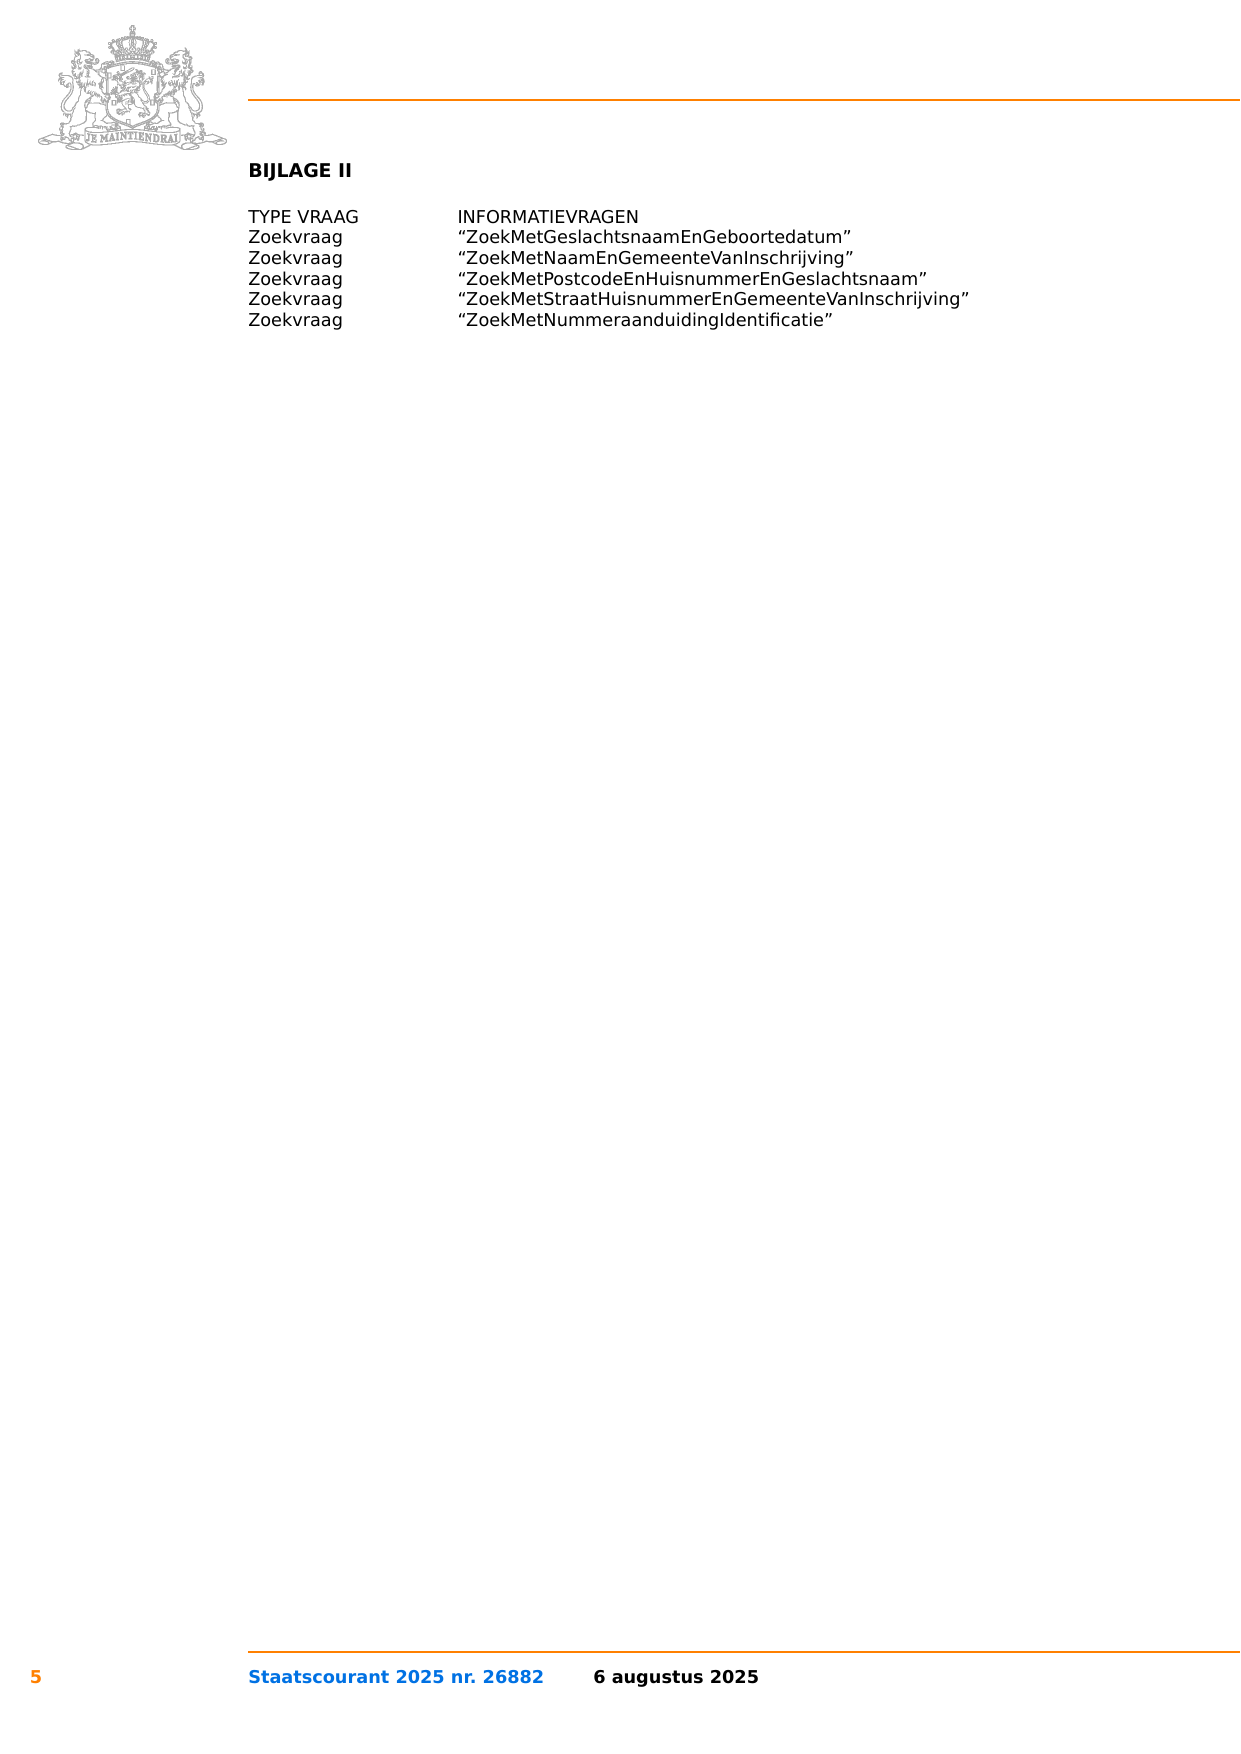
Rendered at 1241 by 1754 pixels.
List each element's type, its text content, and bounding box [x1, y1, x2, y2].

table_cell “ZoekMetStraatHuisnummerEnGemeenteVanInschrijving” [451, 289, 1163, 310]
picture [38, 25, 227, 150]
table_cell Zoekvraag [248, 289, 451, 310]
table_header TYPE VRAAG [248, 207, 451, 227]
table_cell “ZoekMetNummeraanduidingIdentificatie” [451, 310, 1163, 331]
table_cell Zoekvraag [248, 248, 451, 269]
subtitle BIJLAGE II [248, 160, 1163, 182]
table_cell Zoekvraag [248, 269, 451, 289]
table_header INFORMATIEVRAGEN [451, 207, 1163, 227]
table_cell “ZoekMetNaamEnGemeenteVanInschrijving” [451, 248, 1163, 269]
table_cell “ZoekMetGeslachtsnaamEnGeboortedatum” [451, 228, 1163, 248]
table_cell “ZoekMetPostcodeEnHuisnummerEnGeslachtsnaam” [451, 269, 1163, 289]
table_cell Zoekvraag [248, 228, 451, 248]
table_cell Zoekvraag [248, 310, 451, 331]
